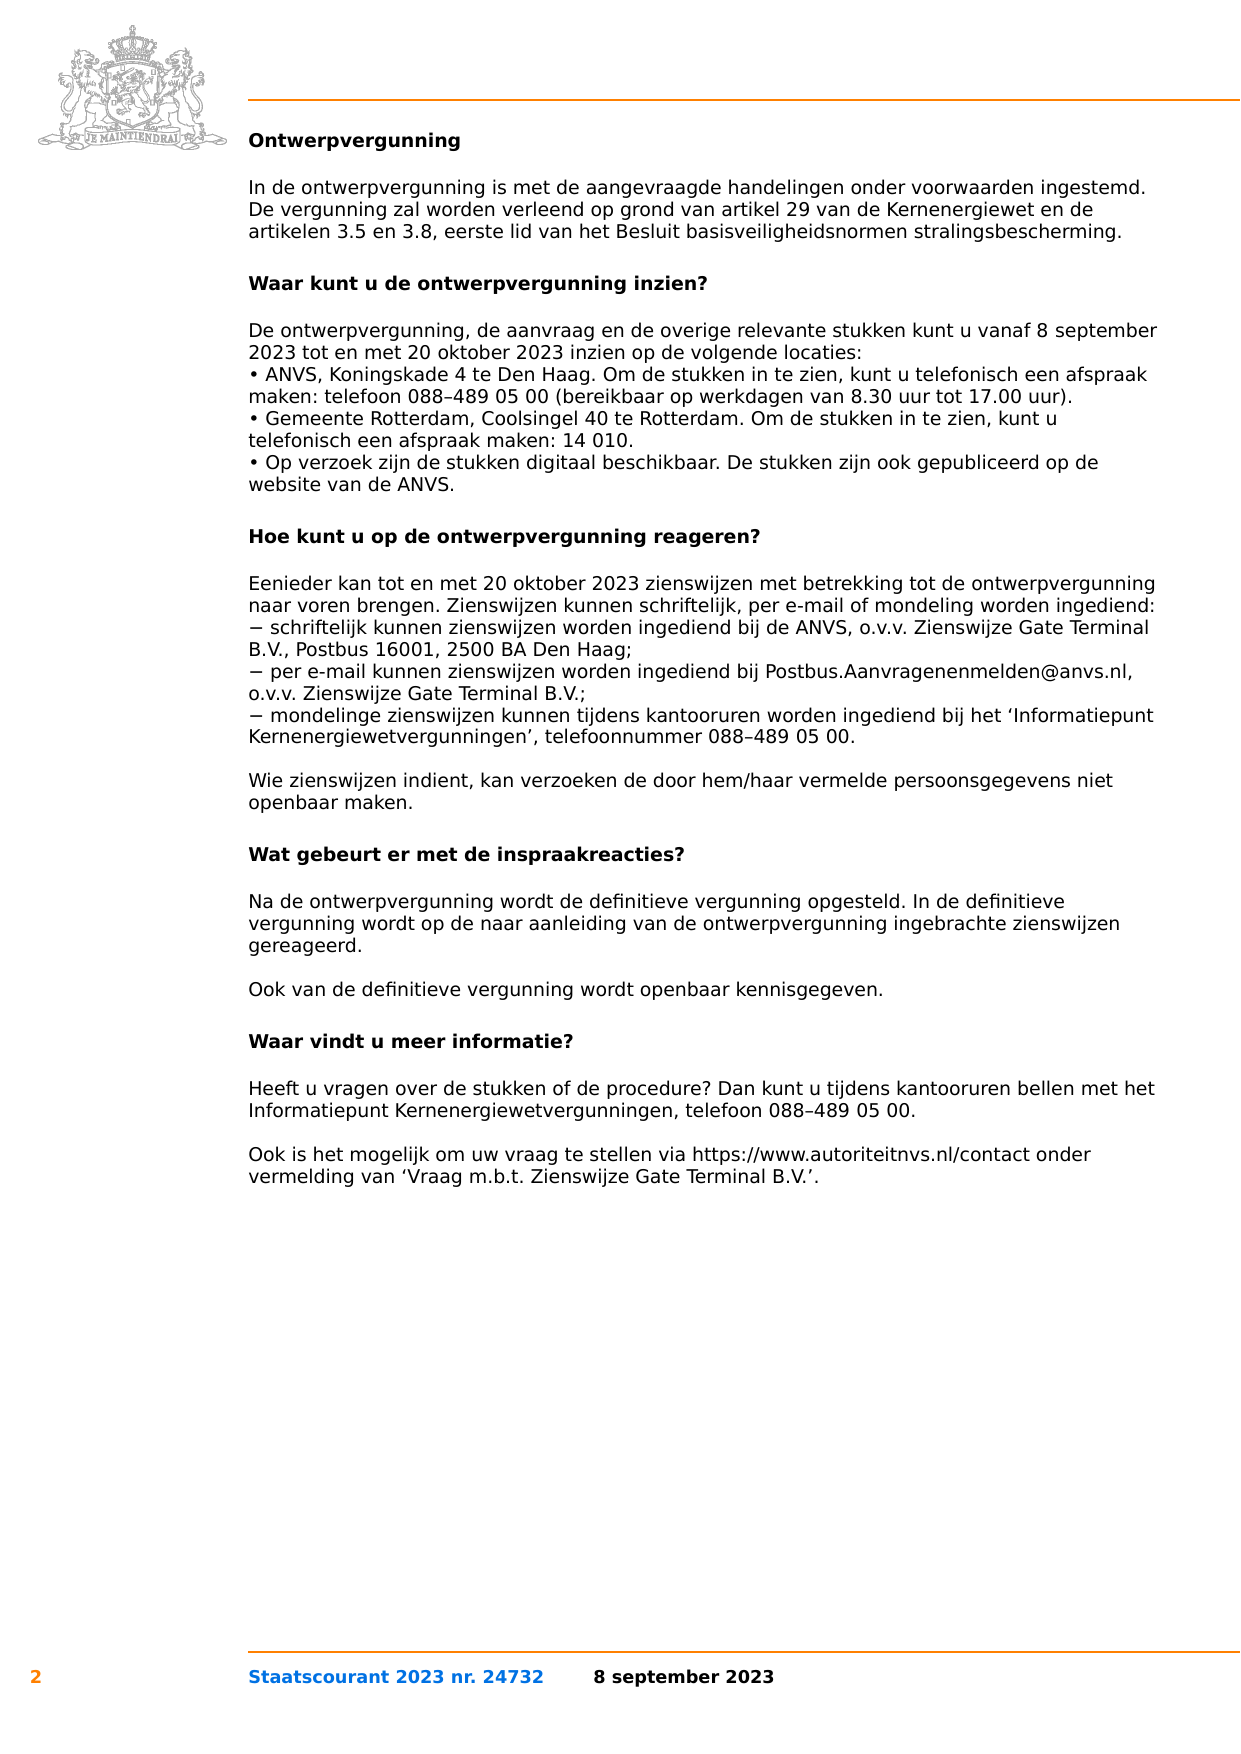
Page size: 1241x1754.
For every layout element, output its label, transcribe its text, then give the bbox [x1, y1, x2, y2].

text Ook is het mogelijk om uw vraag te stellen via https://www.autoriteitnvs.nl/contact onder vermelding van ‘Vraag m.b.t. Zienswijze Gate Terminal B.V.’. [248, 1144, 1163, 1188]
subtitle Waar vindt u meer informatie? [248, 1031, 1163, 1053]
text Wie zienswijzen indient, kan verzoeken de door hem/haar vermelde persoonsgegevens niet openbaar maken. [248, 770, 1163, 814]
text • ANVS, Koningskade 4 te Den Haag. Om de stukken in te zien, kunt u telefonisch een afspraak maken: telefoon 088–489 05 00 (bereikbaar op werkdagen van 8.30 uur tot 17.00 uur). [248, 364, 1163, 408]
text • Op verzoek zijn de stukken digitaal beschikbaar. De stukken zijn ook gepubliceerd op de website van de ANVS. [248, 452, 1163, 496]
text Heeft u vragen over de stukken of de procedure? Dan kunt u tijdens kantooruren bellen met het Informatiepunt Kernenergiewetvergunningen, telefoon 088–489 05 00. [248, 1078, 1163, 1122]
subtitle Ontwerpvergunning [248, 130, 1163, 152]
text − per e-mail kunnen zienswijzen worden ingediend bij Postbus.Aanvragenenmelden@anvs.nl, o.v.v. Zienswijze Gate Terminal B.V.; [248, 661, 1163, 704]
subtitle Wat gebeurt er met de inspraakreacties? [248, 844, 1163, 866]
subtitle Hoe kunt u op de ontwerpvergunning reageren? [248, 526, 1163, 548]
text Ook van de definitieve vergunning wordt openbaar kennisgegeven. [248, 979, 1163, 1001]
text Eenieder kan tot en met 20 oktober 2023 zienswijzen met betrekking tot de ontwerpvergunning naar voren brengen. Zienswijzen kunnen schriftelijk, per e-mail of mondeling worden ingediend: [248, 573, 1163, 617]
picture [38, 25, 227, 150]
text • Gemeente Rotterdam, Coolsingel 40 te Rotterdam. Om de stukken in te zien, kunt u telefonisch een afspraak maken: 14 010. [248, 408, 1163, 452]
text − schriftelijk kunnen zienswijzen worden ingediend bij de ANVS, o.v.v. Zienswijze Gate Terminal B.V., Postbus 16001, 2500 BA Den Haag; [248, 617, 1163, 661]
text In de ontwerpvergunning is met de aangevraagde handelingen onder voorwaarden ingestemd. De vergunning zal worden verleend op grond van artikel 29 van de Kernenergiewet en de artikelen 3.5 en 3.8, eerste lid van het Besluit basisveiligheidsnormen stralingsbescherming. [248, 177, 1163, 243]
text De ontwerpvergunning, de aanvraag en de overige relevante stukken kunt u vanaf 8 september 2023 tot en met 20 oktober 2023 inzien op de volgende locaties: [248, 320, 1163, 364]
subtitle Waar kunt u de ontwerpvergunning inzien? [248, 273, 1163, 295]
text Na de ontwerpvergunning wordt de definitieve vergunning opgesteld. In de definitieve vergunning wordt op de naar aanleiding van de ontwerpvergunning ingebrachte zienswijzen gereageerd. [248, 891, 1163, 957]
text − mondelinge zienswijzen kunnen tijdens kantooruren worden ingediend bij het ‘Informatiepunt Kernenergiewetvergunningen’, telefoonnummer 088–489 05 00. [248, 704, 1163, 748]
